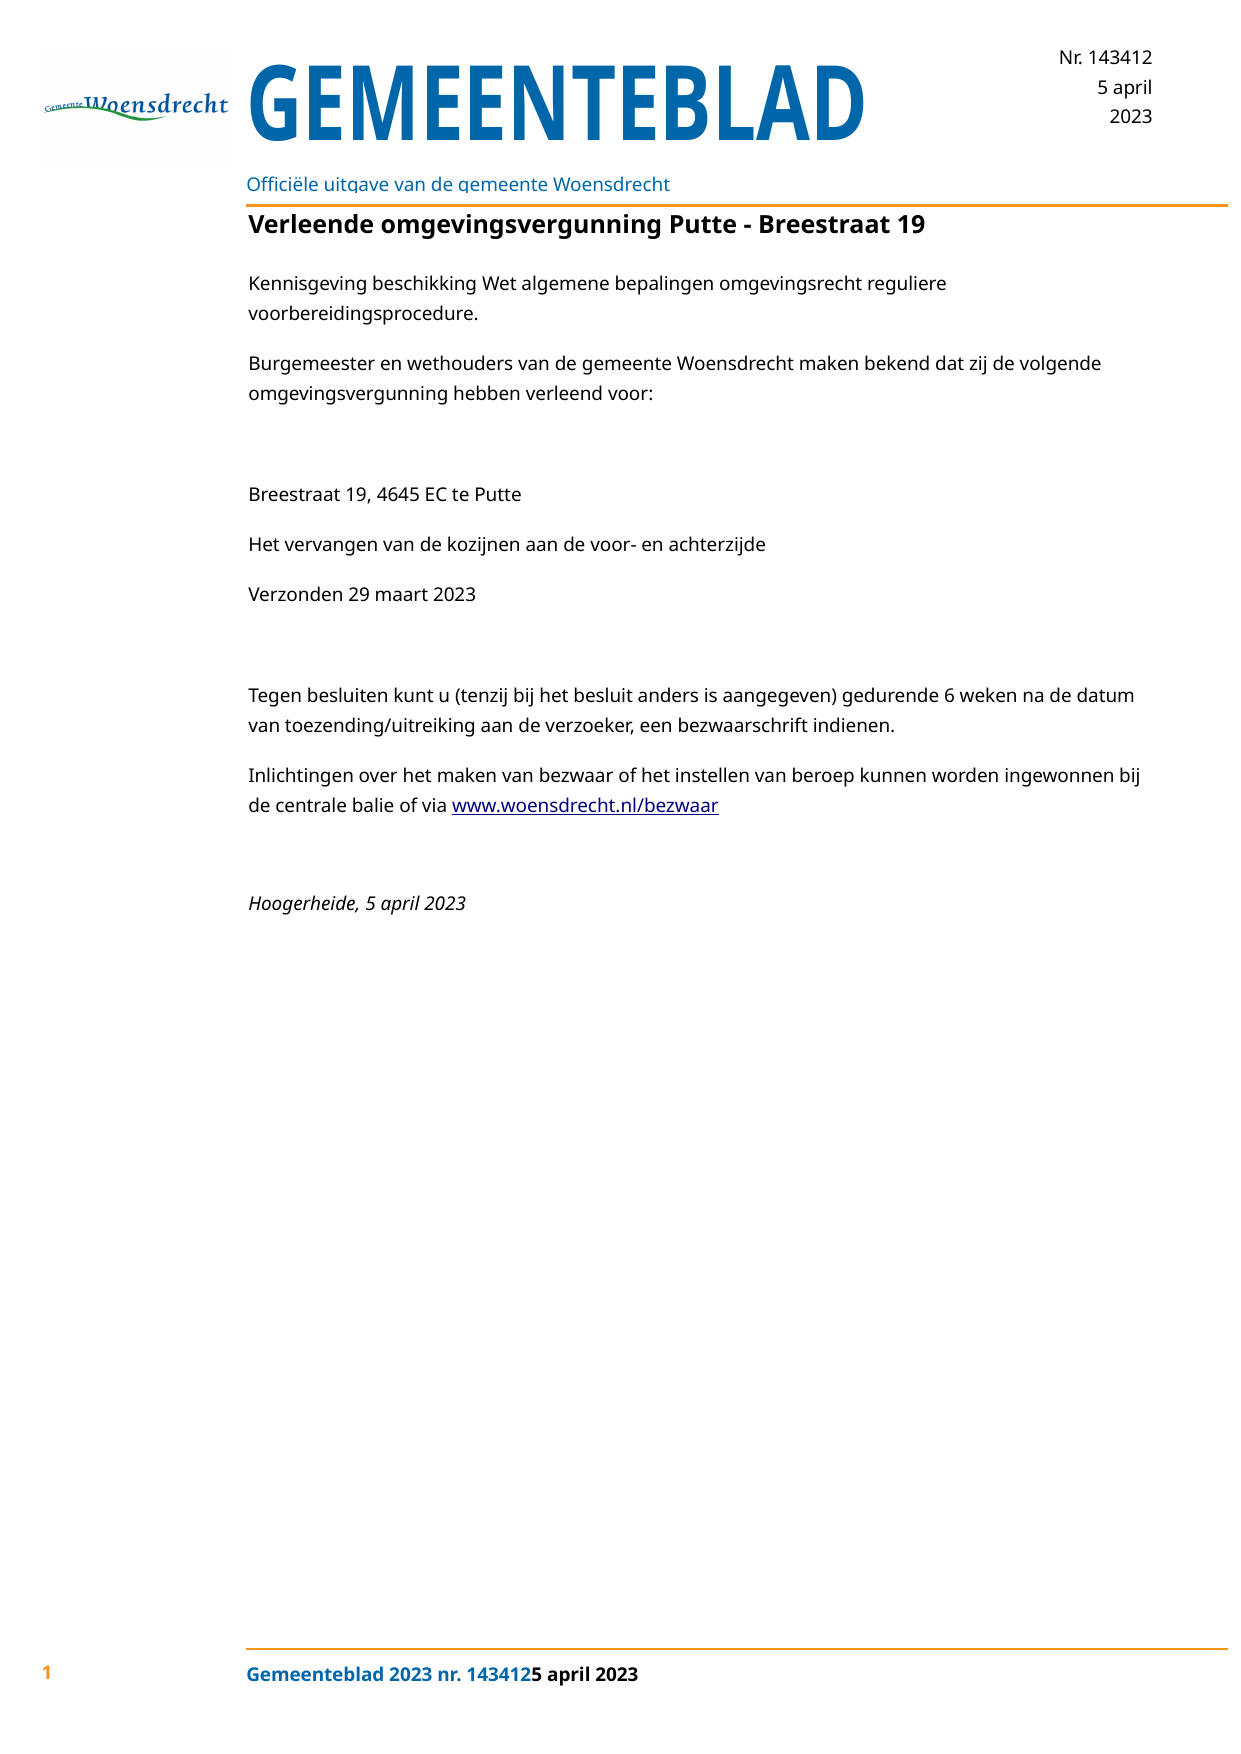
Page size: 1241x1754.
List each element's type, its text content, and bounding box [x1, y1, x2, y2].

text Kennisgeving beschikking Wet algemene bepalingen omgevingsrecht reguliere voorbereidingsprocedure. [248, 270, 1152, 326]
text Verleende omgevingsvergunning Putte - Breestraat 19 [248, 207, 1152, 241]
text Burgemeester en wethouders van de gemeente Woensdrecht maken bekend dat zij de volgende omgevingsvergunning hebben verleend voor: [248, 350, 1152, 406]
text Hoogerheide, 5 april 2023 [248, 890, 1152, 916]
text Tegen besluiten kunt u (tenzij bij het besluit anders is aangegeven) gedurende 6 weken na de datum van toezending/uitreiking aan de verzoeker, een bezwaarschrift indienen. [248, 682, 1152, 738]
picture [41, 47, 231, 172]
text Inlichtingen over het maken van bezwaar of het instellen van beroep kunnen worden ingewonnen bij de centrale balie of via www.woensdrecht.nl/bezwaar [248, 762, 1152, 818]
text Verzonden 29 maart 2023 [248, 582, 1152, 607]
text Het vervangen van de kozijnen aan de voor- en achterzijde [248, 531, 1152, 557]
text Breestraat 19, 4645 EC te Putte [248, 481, 1152, 506]
